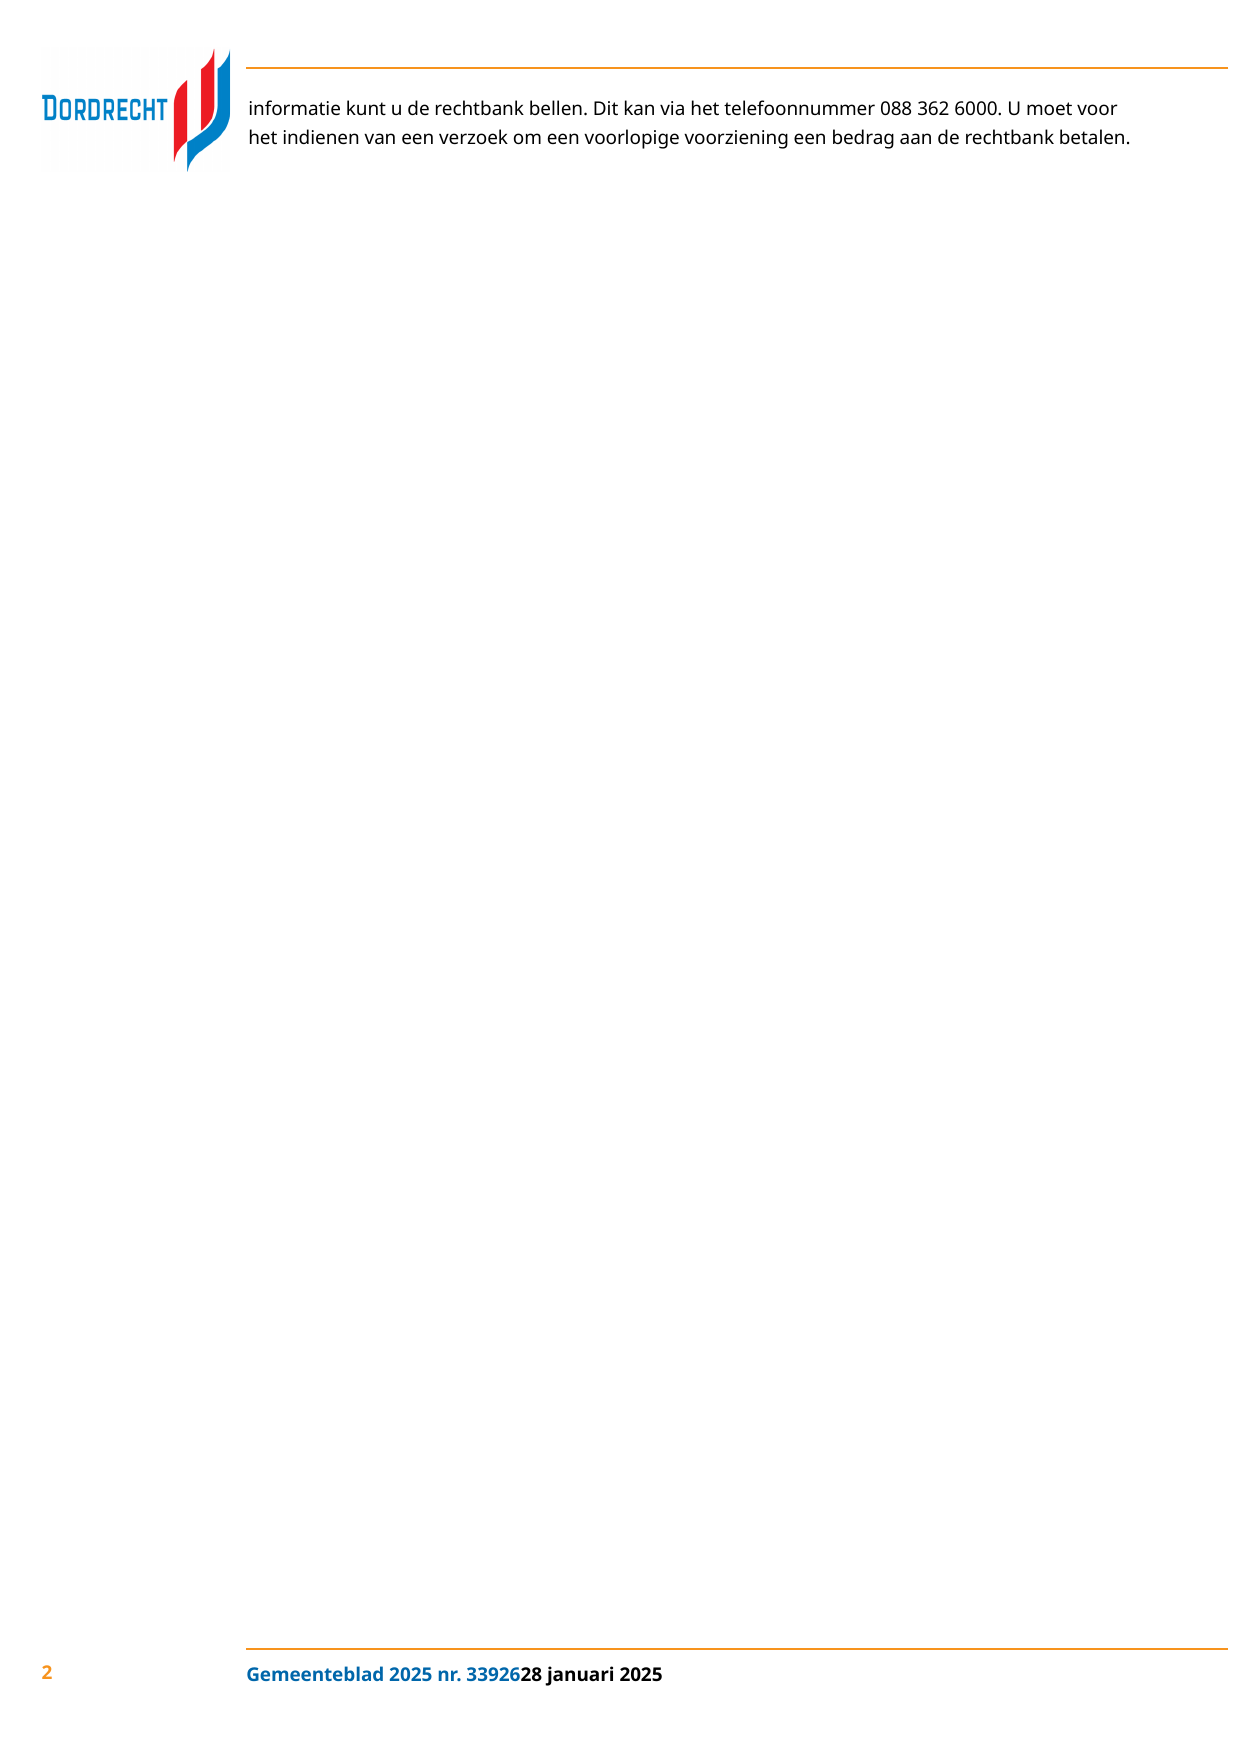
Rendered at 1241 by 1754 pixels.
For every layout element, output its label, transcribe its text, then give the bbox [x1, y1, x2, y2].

picture [41, 47, 231, 172]
text informatie kunt u de rechtbank bellen. Dit kan via het telefoonnummer 088 362 6000. U moet voor het indienen van een verzoek om een voorlopige voorziening een bedrag aan de rechtbank betalen. [248, 95, 1152, 150]
